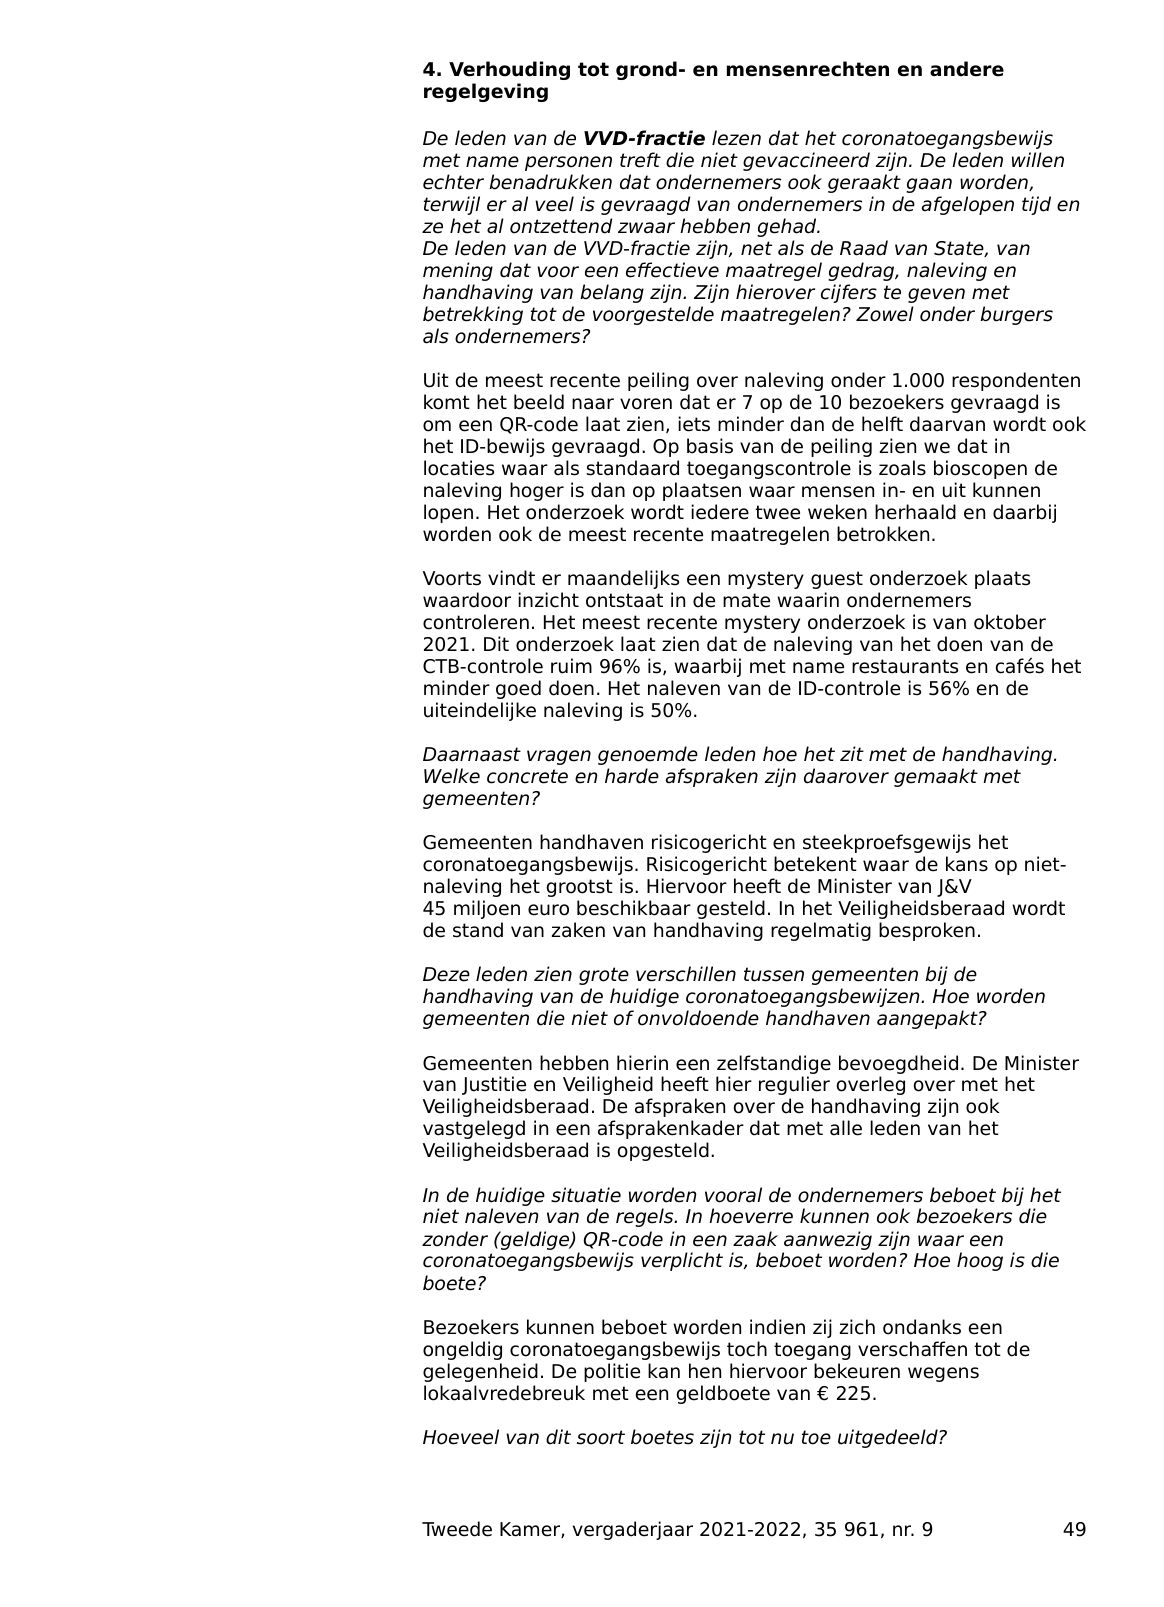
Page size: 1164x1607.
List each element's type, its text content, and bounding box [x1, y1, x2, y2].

subtitle 4. Verhouding tot grond- en mensenrechten en andere regelgeving [422, 59, 1087, 103]
text Bezoekers kunnen beboet worden indien zij zich ondanks een ongeldig coronatoegangsbewijs toch toegang verschaffen tot de gelegenheid. De politie kan hen hiervoor bekeuren wegens lokaalvredebreuk met een geldboete van € 225. [422, 1317, 1087, 1404]
text Voorts vindt er maandelijks een mystery guest onderzoek plaats waardoor inzicht ontstaat in de mate waarin ondernemers controleren. Het meest recente mystery onderzoek is van oktober 2021. Dit onderzoek laat zien dat de naleving van het doen van de CTB-controle ruim 96% is, waarbij met name restaurants en cafés het minder goed doen. Het naleven van de ID-controle is 56% en de uiteindelijke naleving is 50%. [422, 568, 1087, 722]
text Deze leden zien grote verschillen tussen gemeenten bij de handhaving van de huidige coronatoegangsbewijzen. Hoe worden gemeenten die niet of onvoldoende handhaven aangepakt? [422, 964, 1087, 1030]
text De leden van de VVD-fractie lezen dat het coronatoegangsbewijs met name personen treft die niet gevaccineerd zijn. De leden willen echter benadrukken dat ondernemers ook geraakt gaan worden, terwijl er al veel is gevraagd van ondernemers in de afgelopen tijd en ze het al ontzettend zwaar hebben gehad. [422, 128, 1087, 238]
text De leden van de VVD-fractie zijn, net als de Raad van State, van mening dat voor een effectieve maatregel gedrag, naleving en handhaving van belang zijn. Zijn hierover cijfers te geven met betrekking tot de voorgestelde maatregelen? Zowel onder burgers als ondernemers? [422, 238, 1087, 348]
text Gemeenten hebben hierin een zelfstandige bevoegdheid. De Minister van Justitie en Veiligheid heeft hier regulier overleg over met het Veiligheidsberaad. De afspraken over de handhaving zijn ook vastgelegd in een afsprakenkader dat met alle leden van het Veiligheidsberaad is opgesteld. [422, 1052, 1087, 1162]
text In de huidige situatie worden vooral de ondernemers beboet bij het niet naleven van de regels. In hoeverre kunnen ook bezoekers die zonder (geldige) QR-code in een zaak aanwezig zijn waar een coronatoegangsbewijs verplicht is, beboet worden? Hoe hoog is die boete? [422, 1184, 1087, 1294]
text Daarnaast vragen genoemde leden hoe het zit met de handhaving. Welke concrete en harde afspraken zijn daarover gemaakt met gemeenten? [422, 744, 1087, 810]
text Uit de meest recente peiling over naleving onder 1.000 respondenten komt het beeld naar voren dat er 7 op de 10 bezoekers gevraagd is om een QR-code laat zien, iets minder dan de helft daarvan wordt ook het ID-bewijs gevraagd. Op basis van de peiling zien we dat in locaties waar als standaard toegangscontrole is zoals bioscopen de naleving hoger is dan op plaatsen waar mensen in- en uit kunnen lopen. Het onderzoek wordt iedere twee weken herhaald en daarbij worden ook de meest recente maatregelen betrokken. [422, 370, 1087, 546]
text Gemeenten handhaven risicogericht en steekproefsgewijs het coronatoegangsbewijs. Risicogericht betekent waar de kans op niet-naleving het grootst is. Hiervoor heeft de Minister van J&V 45 miljoen euro beschikbaar gesteld. In het Veiligheidsberaad wordt de stand van zaken van handhaving regelmatig besproken. [422, 832, 1087, 942]
text Hoeveel van dit soort boetes zijn tot nu toe uitgedeeld? [422, 1427, 1087, 1449]
